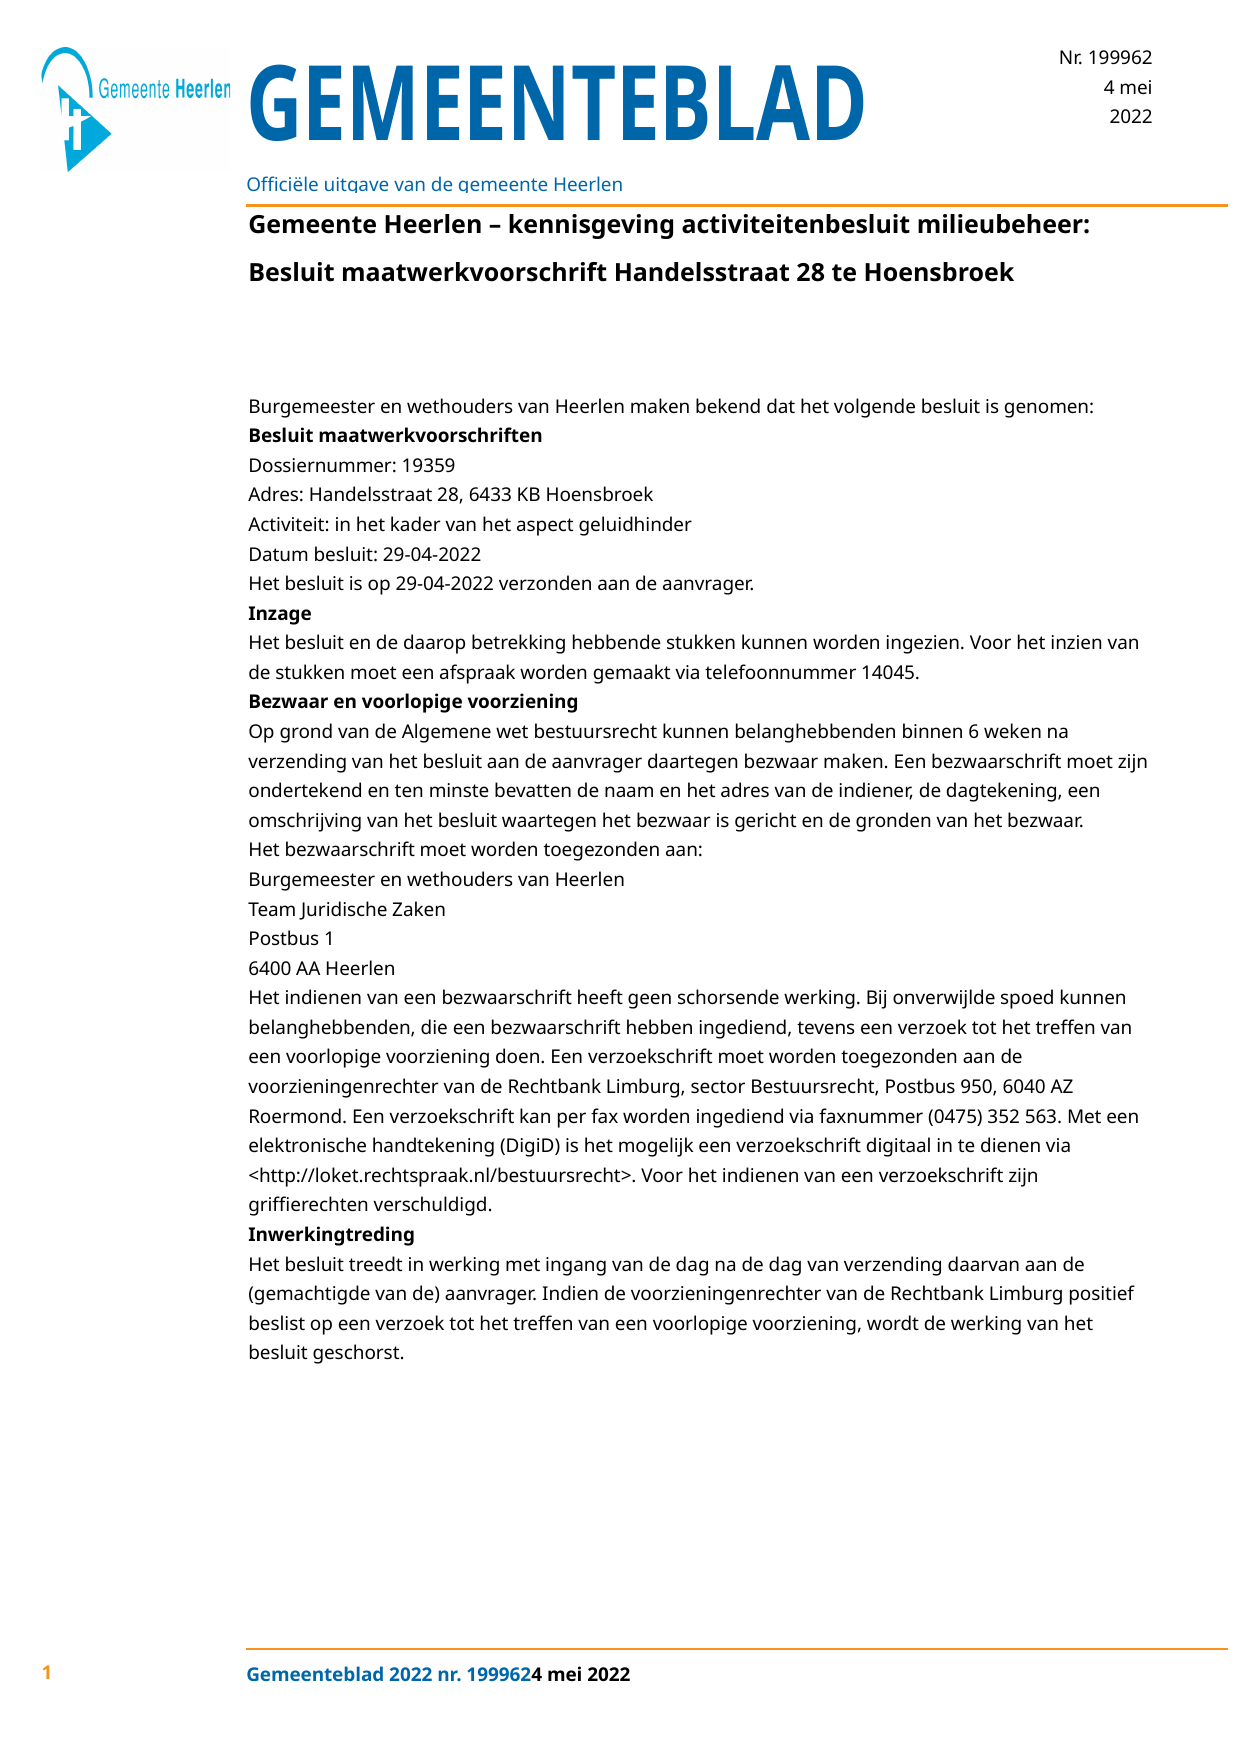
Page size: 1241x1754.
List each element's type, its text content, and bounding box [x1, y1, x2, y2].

text Activiteit: in het kader van het aspect geluidhinder [248, 511, 1152, 537]
text Postbus 1 [248, 925, 1152, 951]
picture [41, 47, 59, 70]
text Burgemeester en wethouders van Heerlen maken bekend dat het volgende besluit is genomen: [248, 393, 1152, 419]
picture [41, 47, 231, 172]
text Het besluit treedt in werking met ingang van de dag na de dag van verzending daarvan aan de (gemachtigde van de) aanvrager. Indien de voorzieningenrechter van de Rechtbank Limburg positief beslist op een verzoek tot het treffen van een voorlopige voorziening, wordt de werking van het besluit geschorst. [248, 1251, 1152, 1365]
text Gemeente Heerlen – kennisgeving activiteitenbesluit milieubeheer: Besluit maatwerkvoorschrift Handelsstraat 28 te Hoensbroek [248, 207, 1152, 288]
text Op grond van de Algemene wet bestuursrecht kunnen belanghebbenden binnen 6 weken na verzending van het besluit aan de aanvrager daartegen bezwaar maken. Een bezwaarschrift moet zijn ondertekend en ten minste bevatten de naam en het adres van de indiener, de dagtekening, een omschrijving van het besluit waartegen het bezwaar is gericht en de gronden van het bezwaar. [248, 718, 1152, 833]
text Team Juridische Zaken [248, 896, 1152, 922]
text Inwerkingtreding [248, 1221, 1152, 1247]
text Dossiernummer: 19359 [248, 452, 1152, 478]
text 6400 AA Heerlen [248, 955, 1152, 981]
text Adres: Handelsstraat 28, 6433 KB Hoensbroek [248, 482, 1152, 507]
text Het besluit is op 29-04-2022 verzonden aan de aanvrager. [248, 570, 1152, 596]
text Datum besluit: 29-04-2022 [248, 541, 1152, 567]
text Bezwaar en voorlopige voorziening [248, 689, 1152, 714]
text Besluit maatwerkvoorschriften [248, 422, 1152, 448]
text Het besluit en de daarop betrekking hebbende stukken kunnen worden ingezien. Voor het inzien van de stukken moet een afspraak worden gemaakt via telefoonnummer 14045. [248, 629, 1152, 685]
text Het indienen van een bezwaarschrift heeft geen schorsende werking. Bij onverwijlde spoed kunnen belanghebbenden, die een bezwaarschrift hebben ingediend, tevens een verzoek tot het treffen van een voorlopige voorziening doen. Een verzoekschrift moet worden toegezonden aan de voorzieningenrechter van de Rechtbank Limburg, sector Bestuursrecht, Postbus 950, 6040 AZ Roermond. Een verzoekschrift kan per fax worden ingediend via faxnummer (0475) 352 563. Met een elektronische handtekening (DigiD) is het mogelijk een verzoekschrift digitaal in te dienen via <http://loket.rechtspraak.nl/bestuursrecht>. Voor het indienen van een verzoekschrift zijn griffierechten verschuldigd. [248, 984, 1152, 1217]
text Het bezwaarschrift moet worden toegezonden aan: [248, 837, 1152, 862]
text Burgemeester en wethouders van Heerlen [248, 866, 1152, 892]
text Inzage [248, 600, 1152, 626]
